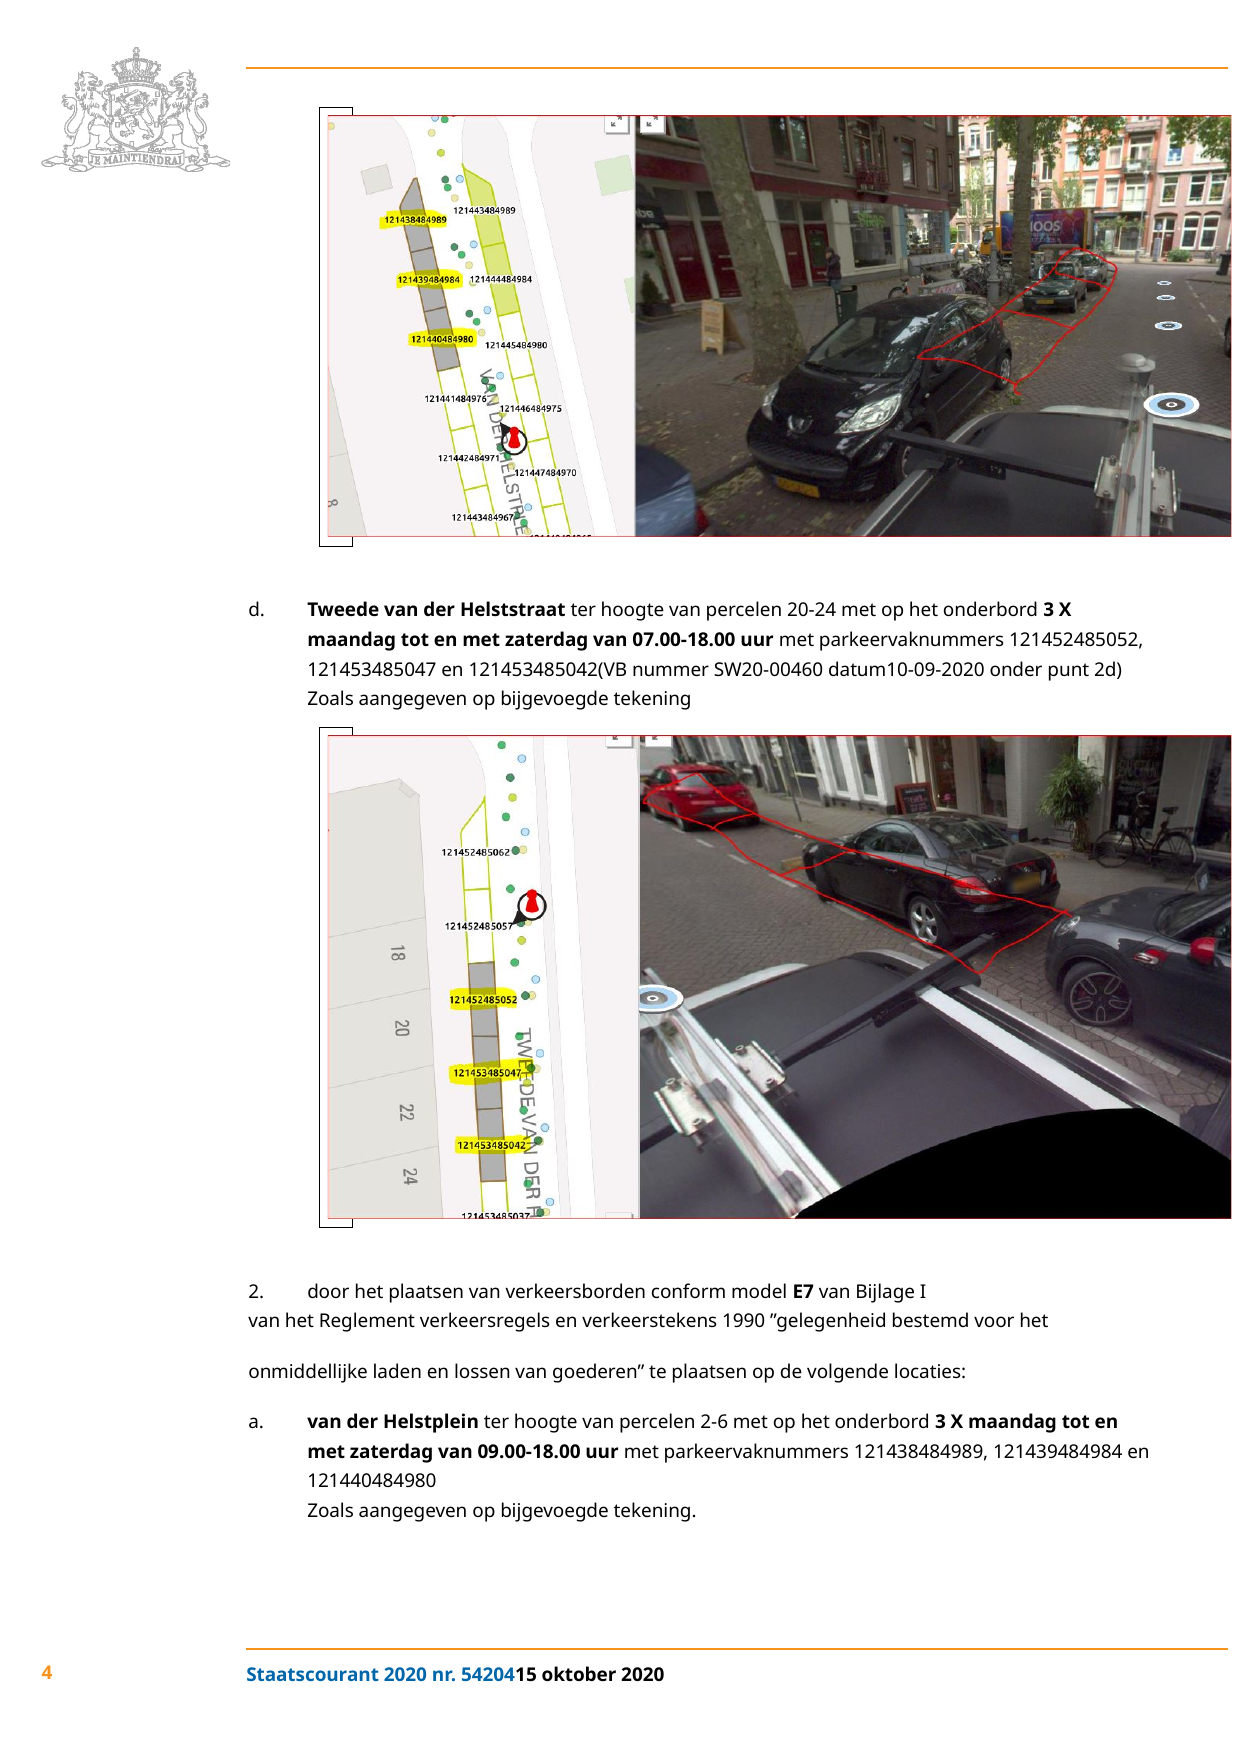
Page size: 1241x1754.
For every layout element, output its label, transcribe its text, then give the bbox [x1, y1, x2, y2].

list Zoals aangegeven op bijgevoegde tekening. [248, 1497, 1152, 1523]
list van der Helstplein ter hoogte van percelen 2-6 met op het onderbord 3 X maandag tot en met zaterdag van 09.00-18.00 uur met parkeervaknummers 121438484989, 121439484984 en 121440484980 [248, 1408, 1152, 1493]
text onmiddellijke laden en lossen van goederen” te plaatsen op de volgende locaties: [248, 1358, 1152, 1384]
text van het Reglement verkeersregels en verkeerstekens 1990 ”gelegenheid bestemd voor het [248, 1308, 1152, 1333]
picture [327, 735, 1232, 1219]
list door het plaatsen van verkeersborden conform model E7 van Bijlage I [248, 1278, 1152, 1304]
list Tweede van der Helststraat ter hoogte van percelen 20-24 met op het onderbord 3 X maandag tot en met zaterdag van 07.00-18.00 uur met parkeervaknummers 121452485052, 121453485047 en 121453485042(VB nummer SW20-00460 datum10-09-2020 onder punt 2d) [248, 597, 1152, 681]
list Zoals aangegeven op bijgevoegde tekening [248, 685, 1152, 711]
picture [41, 47, 231, 172]
picture [327, 115, 1232, 537]
